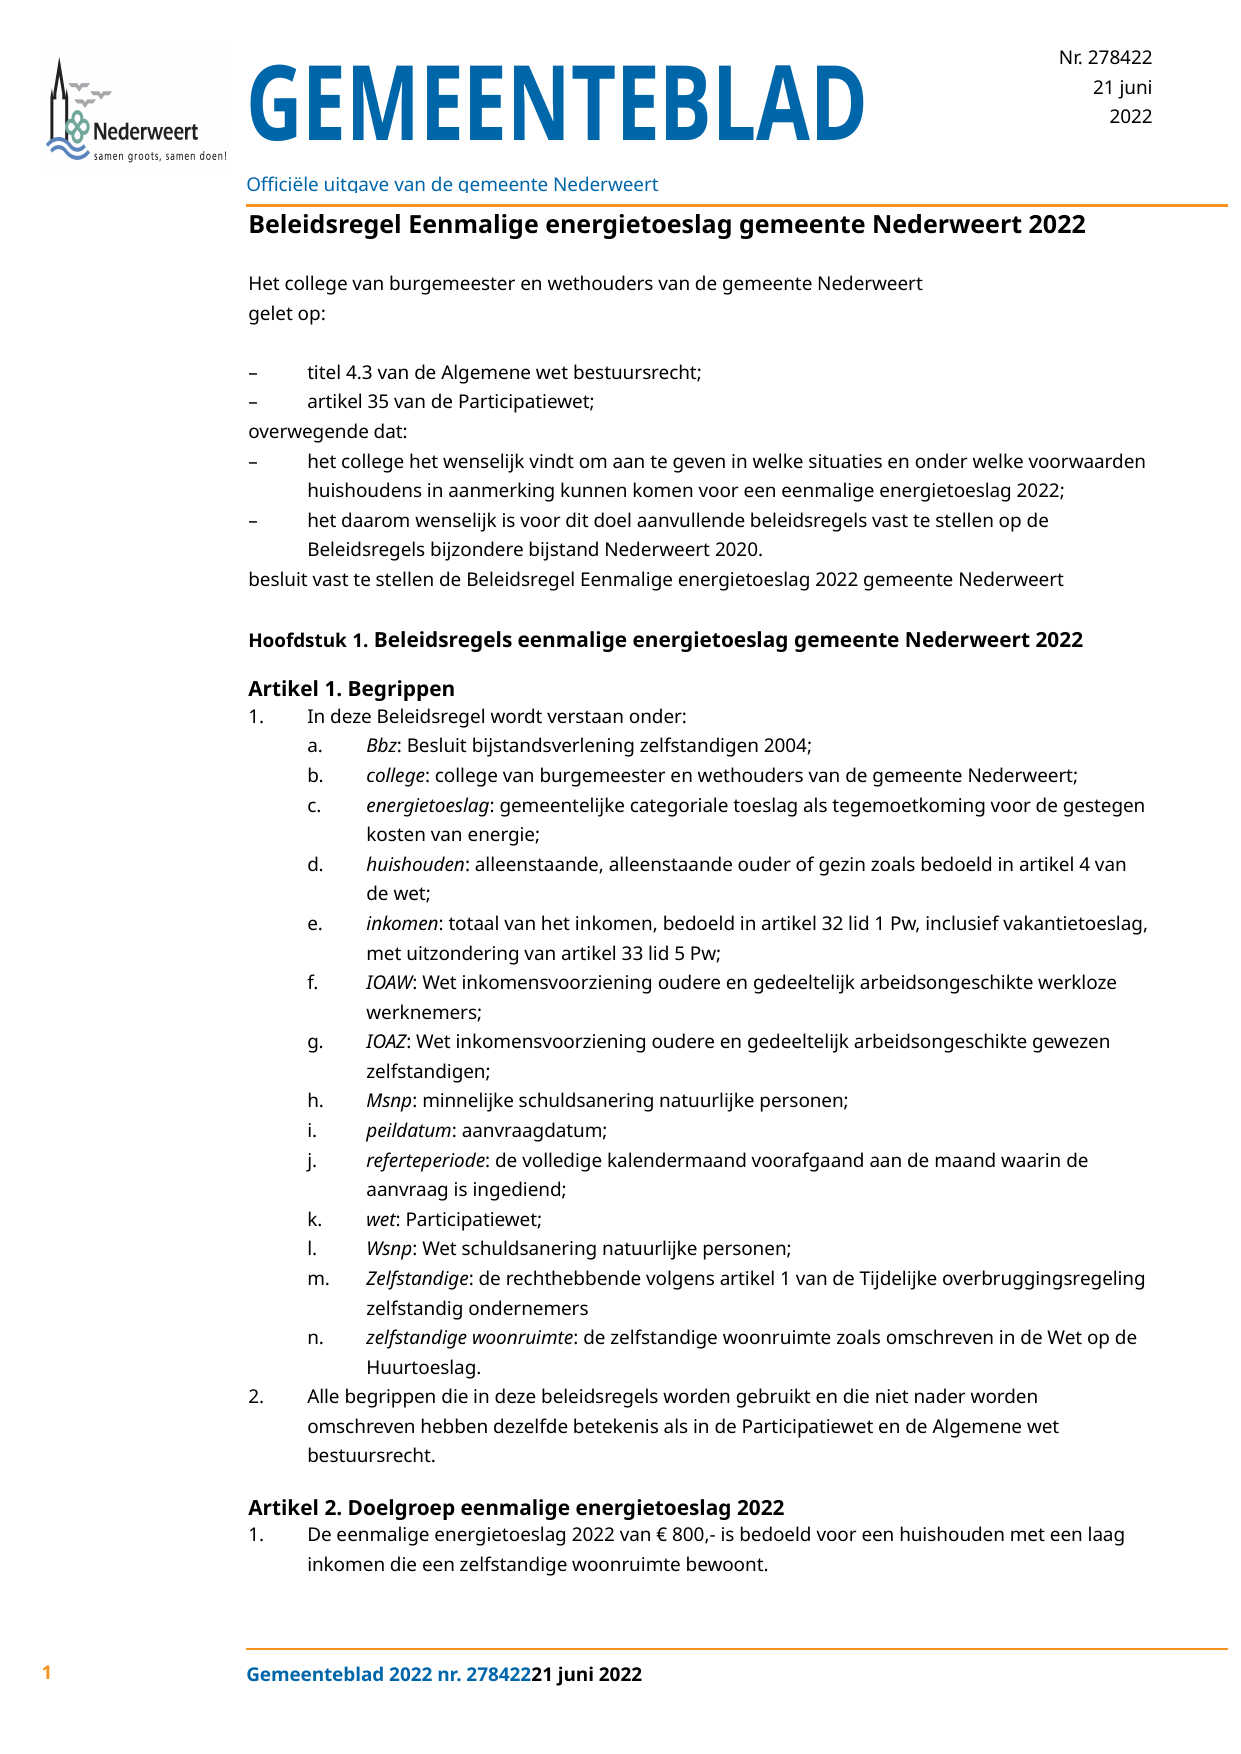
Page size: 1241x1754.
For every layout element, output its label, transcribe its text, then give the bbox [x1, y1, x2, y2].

text Het college van burgemeester en wethouders van de gemeente Nederweert [248, 270, 1152, 296]
text Artikel 1. Begrippen [248, 674, 1152, 703]
list In deze Beleidsregel wordt verstaan onder: [248, 703, 1152, 729]
list Msnp: minnelijke schuldsanering natuurlijke personen; [307, 1088, 1152, 1113]
list peildatum: aanvraagdatum; [307, 1117, 1152, 1143]
list wet: Participatiewet; [307, 1206, 1152, 1232]
list artikel 35 van de Participatiewet; [248, 389, 1152, 414]
list IOAW: Wet inkomensvoorziening oudere en gedeeltelijk arbeidsongeschikte werkloze werknemers; [307, 969, 1152, 1024]
list Zelfstandige: de rechthebbende volgens artikel 1 van de Tijdelijke overbruggingsregeling zelfstandig ondernemers [307, 1265, 1152, 1320]
list huishouden: alleenstaande, alleenstaande ouder of gezin zoals bedoeld in artikel 4 van de wet; [307, 851, 1152, 906]
list titel 4.3 van de Algemene wet bestuursrecht; [248, 359, 1152, 385]
list het college het wenselijk vindt om aan te geven in welke situaties en onder welke voorwaarden huishoudens in aanmerking kunnen komen voor een eenmalige energietoeslag 2022; [248, 448, 1152, 503]
list zelfstandige woonruimte: de zelfstandige woonruimte zoals omschreven in de Wet op de Huurtoeslag. [307, 1324, 1152, 1379]
text besluit vast te stellen de Beleidsregel Eenmalige energietoeslag 2022 gemeente Nederweert [248, 566, 1152, 592]
text Hoofdstuk 1. Beleidsregels eenmalige energietoeslag gemeente Nederweert 2022 [248, 625, 1152, 654]
text Beleidsregel Eenmalige energietoeslag gemeente Nederweert 2022 [248, 207, 1152, 241]
list Wsnp: Wet schuldsanering natuurlijke personen; [307, 1236, 1152, 1261]
list Bbz: Besluit bijstandsverlening zelfstandigen 2004; [307, 733, 1152, 758]
picture [41, 47, 231, 172]
list het daarom wenselijk is voor dit doel aanvullende beleidsregels vast te stellen op de Beleidsregels bijzondere bijstand Nederweert 2020. [248, 507, 1152, 562]
text gelet op: [248, 300, 1152, 326]
list college: college van burgemeester en wethouders van de gemeente Nederweert; [307, 762, 1152, 788]
text Artikel 2. Doelgroep eenmalige energietoeslag 2022 [248, 1493, 1152, 1521]
list energietoeslag: gemeentelijke categoriale toeslag als tegemoetkoming voor de gestegen kosten van energie; [307, 792, 1152, 847]
text overwegende dat: [248, 418, 1152, 444]
list referteperiode: de volledige kalendermaand voorafgaand aan de maand waarin de aanvraag is ingediend; [307, 1147, 1152, 1202]
list IOAZ: Wet inkomensvoorziening oudere en gedeeltelijk arbeidsongeschikte gewezen zelfstandigen; [307, 1028, 1152, 1084]
list Alle begrippen die in deze beleidsregels worden gebruikt en die niet nader worden omschreven hebben dezelfde betekenis als in de Participatiewet en de Algemene wet bestuursrecht. [248, 1383, 1152, 1468]
list De eenmalige energietoeslag 2022 van € 800,- is bedoeld voor een huishouden met een laag inkomen die een zelfstandige woonruimte bewoont. [248, 1521, 1152, 1577]
list inkomen: totaal van het inkomen, bedoeld in artikel 32 lid 1 Pw, inclusief vakantietoeslag, met uitzondering van artikel 33 lid 5 Pw; [307, 910, 1152, 965]
